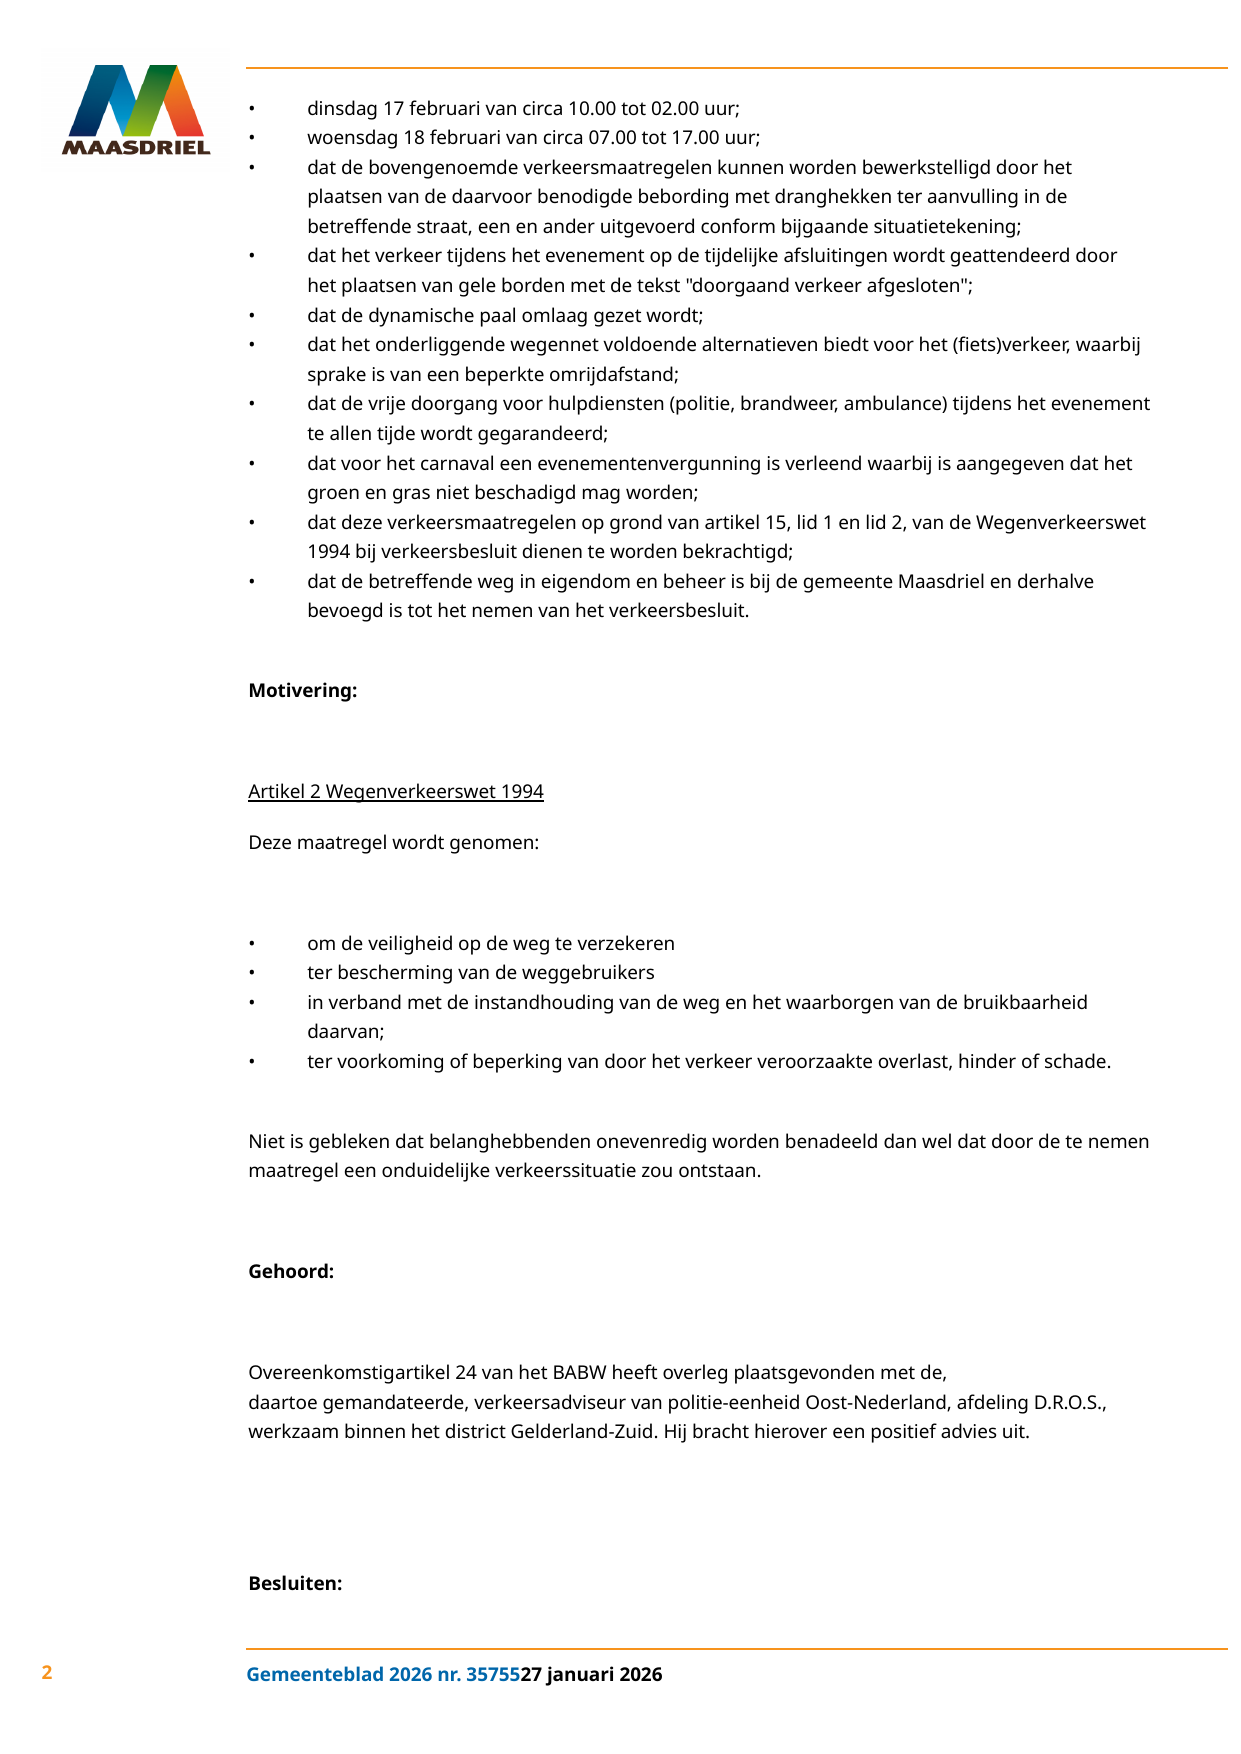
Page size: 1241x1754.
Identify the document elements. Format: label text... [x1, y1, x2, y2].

picture [41, 47, 231, 172]
list dat het verkeer tijdens het evenement op de tijdelijke afsluitingen wordt geattendeerd door het plaatsen van gele borden met de tekst "doorgaand verkeer afgesloten"; [248, 243, 1152, 298]
list dat voor het carnaval een evenementenvergunning is verleend waarbij is aangegeven dat het groen en gras niet beschadigd mag worden; [248, 450, 1152, 505]
list dat de dynamische paal omlaag gezet wordt; [248, 302, 1152, 328]
list in verband met de instandhouding van de weg en het waarborgen van de bruikbaarheid daarvan; [248, 989, 1152, 1044]
text Besluiten: [248, 1570, 1152, 1596]
list dinsdag 17 februari van circa 10.00 tot 02.00 uur; [248, 95, 1152, 121]
list ter voorkoming of beperking van door het verkeer veroorzaakte overlast, hinder of schade. [248, 1048, 1152, 1074]
text Deze maatregel wordt genomen: [248, 829, 1152, 855]
text Overeenkomstigartikel 24 van het BABW heeft overleg plaatsgevonden met de, daartoe gemandateerde, verkeersadviseur van politie-eenheid Oost-Nederland, afdeling D.R.O.S., werkzaam binnen het district Gelderland-Zuid. Hij bracht hierover een positief advies uit. [248, 1359, 1152, 1444]
list dat de betreffende weg in eigendom en beheer is bij de gemeente Maasdriel en derhalve bevoegd is tot het nemen van het verkeersbesluit. [248, 568, 1152, 623]
text Motivering: [248, 678, 1152, 703]
text Niet is gebleken dat belanghebbenden onevenredig worden benadeeld dan wel dat door de te nemen maatregel een onduidelijke verkeerssituatie zou ontstaan. [248, 1128, 1152, 1183]
list om de veiligheid op de weg te verzekeren [248, 930, 1152, 956]
text Gehoord: [248, 1258, 1152, 1284]
list dat deze verkeersmaatregelen op grond van artikel 15, lid 1 en lid 2, van de Wegenverkeerswet 1994 bij verkeersbesluit dienen te worden bekrachtigd; [248, 509, 1152, 564]
list woensdag 18 februari van circa 07.00 tot 17.00 uur; [248, 124, 1152, 150]
list dat de vrije doorgang voor hulpdiensten (politie, brandweer, ambulance) tijdens het evenement te allen tijde wordt gegarandeerd; [248, 391, 1152, 446]
text Artikel 2 Wegenverkeerswet 1994 [248, 778, 1152, 804]
list ter bescherming van de weggebruikers [248, 959, 1152, 985]
list dat het onderliggende wegennet voldoende alternatieven biedt voor het (fiets)verkeer, waarbij sprake is van een beperkte omrijdafstand; [248, 331, 1152, 387]
list dat de bovengenoemde verkeersmaatregelen kunnen worden bewerkstelligd door het plaatsen van de daarvoor benodigde bebording met dranghekken ter aanvulling in de betreffende straat, een en ander uitgevoerd conform bijgaande situatietekening; [248, 154, 1152, 239]
